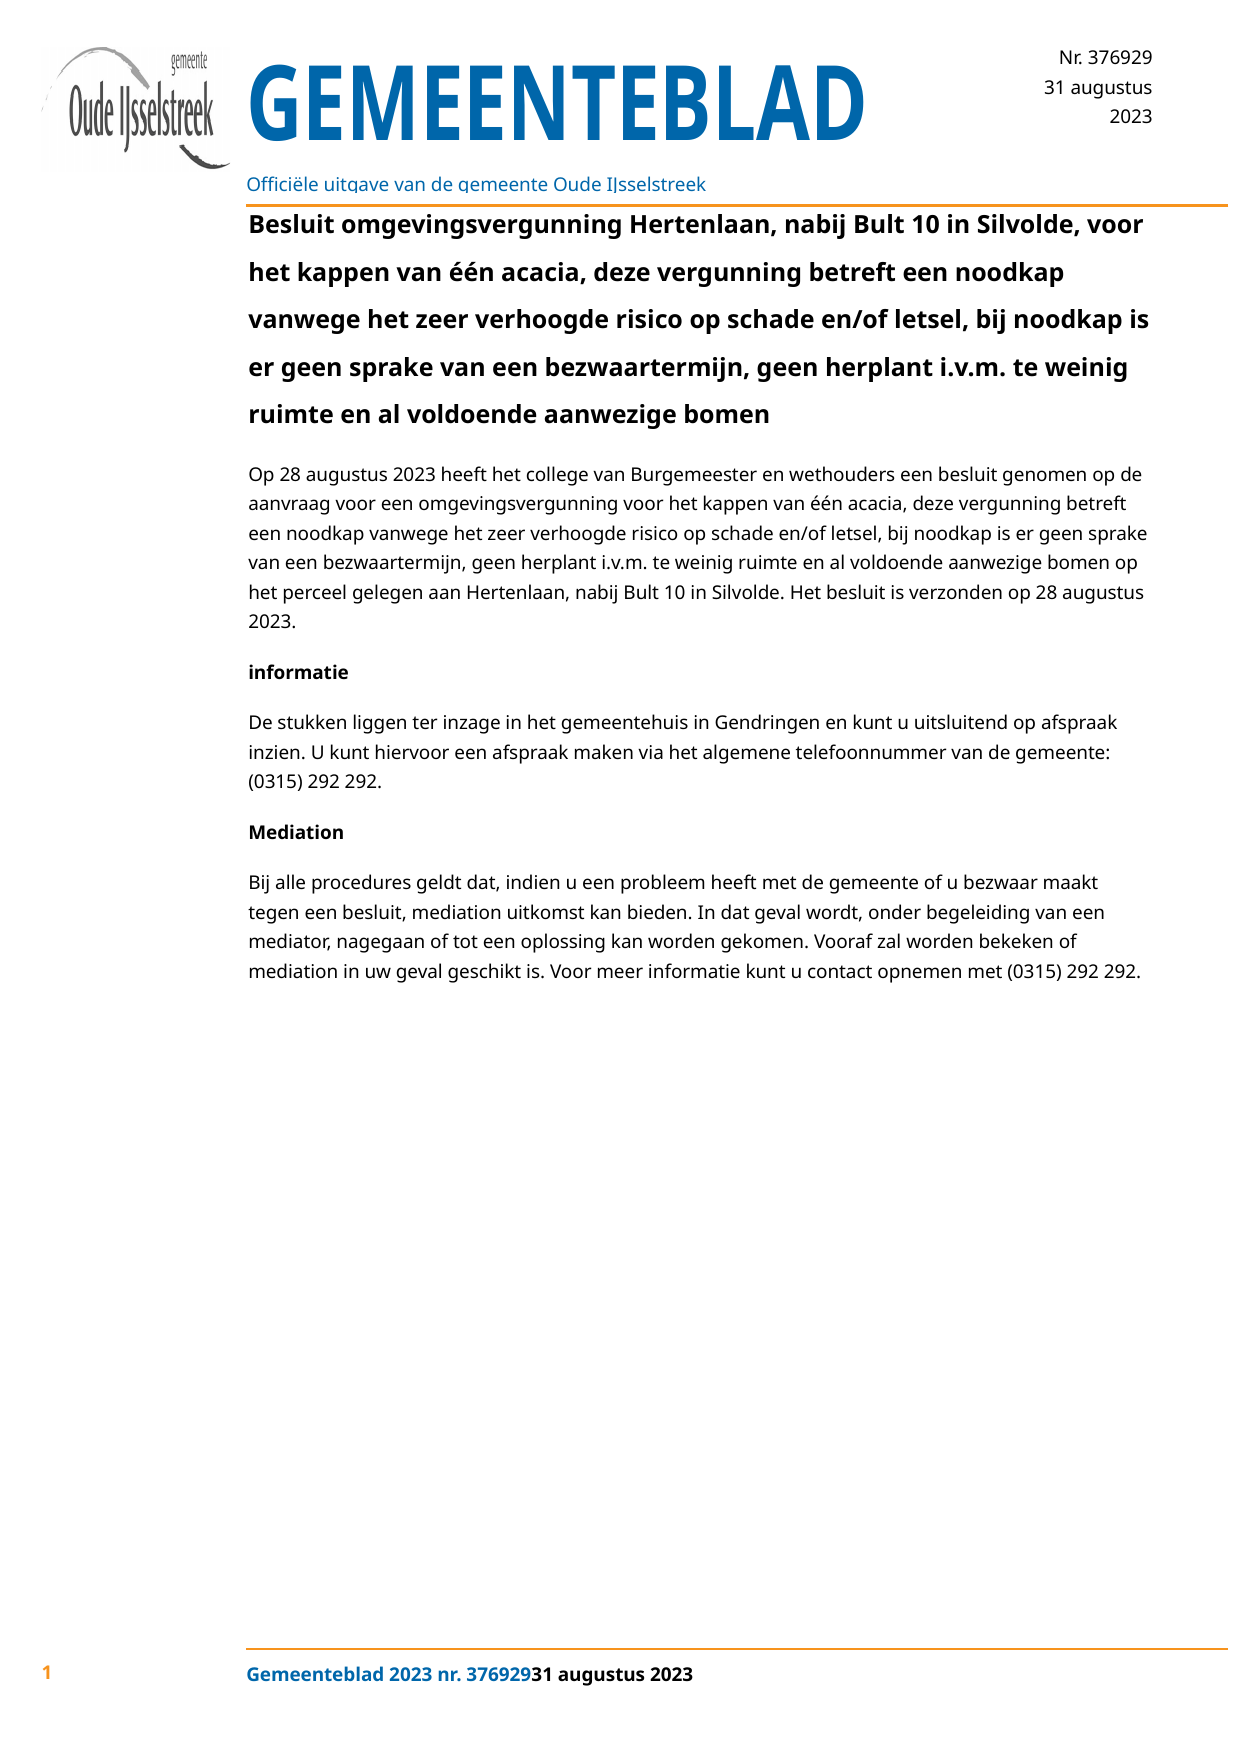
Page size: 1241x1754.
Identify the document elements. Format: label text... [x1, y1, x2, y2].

text Besluit omgevingsvergunning Hertenlaan, nabij Bult 10 in Silvolde, voor het kappen van één acacia, deze vergunning betreft een noodkap vanwege het zeer verhoogde risico op schade en/of letsel, bij noodkap is er geen sprake van een bezwaartermijn, geen herplant i.v.m. te weinig ruimte en al voldoende aanwezige bomen [248, 207, 1152, 431]
text Op 28 augustus 2023 heeft het college van Burgemeester en wethouders een besluit genomen op de aanvraag voor een omgevingsvergunning voor het kappen van één acacia, deze vergunning betreft een noodkap vanwege het zeer verhoogde risico op schade en/of letsel, bij noodkap is er geen sprake van een bezwaartermijn, geen herplant i.v.m. te weinig ruimte en al voldoende aanwezige bomen op het perceel gelegen aan Hertenlaan, nabij Bult 10 in Silvolde. Het besluit is verzonden op 28 augustus 2023. [248, 461, 1152, 634]
text Mediation [248, 819, 1152, 845]
text informatie [248, 659, 1152, 685]
text De stukken liggen ter inzage in het gemeentehuis in Gendringen en kunt u uitsluitend op afspraak inzien. U kunt hiervoor een afspraak maken via het algemene telefoonnummer van de gemeente: (0315) 292 292. [248, 709, 1152, 794]
text Bij alle procedures geldt dat, indien u een probleem heeft met de gemeente of u bezwaar maakt tegen een besluit, mediation uitkomst kan bieden. In dat geval wordt, onder begeleiding van een mediator, nagegaan of tot een oplossing kan worden gekomen. Vooraf zal worden bekeken of mediation in uw geval geschikt is. Voor meer informatie kunt u contact opnemen met (0315) 292 292. [248, 869, 1152, 984]
picture [41, 47, 231, 172]
